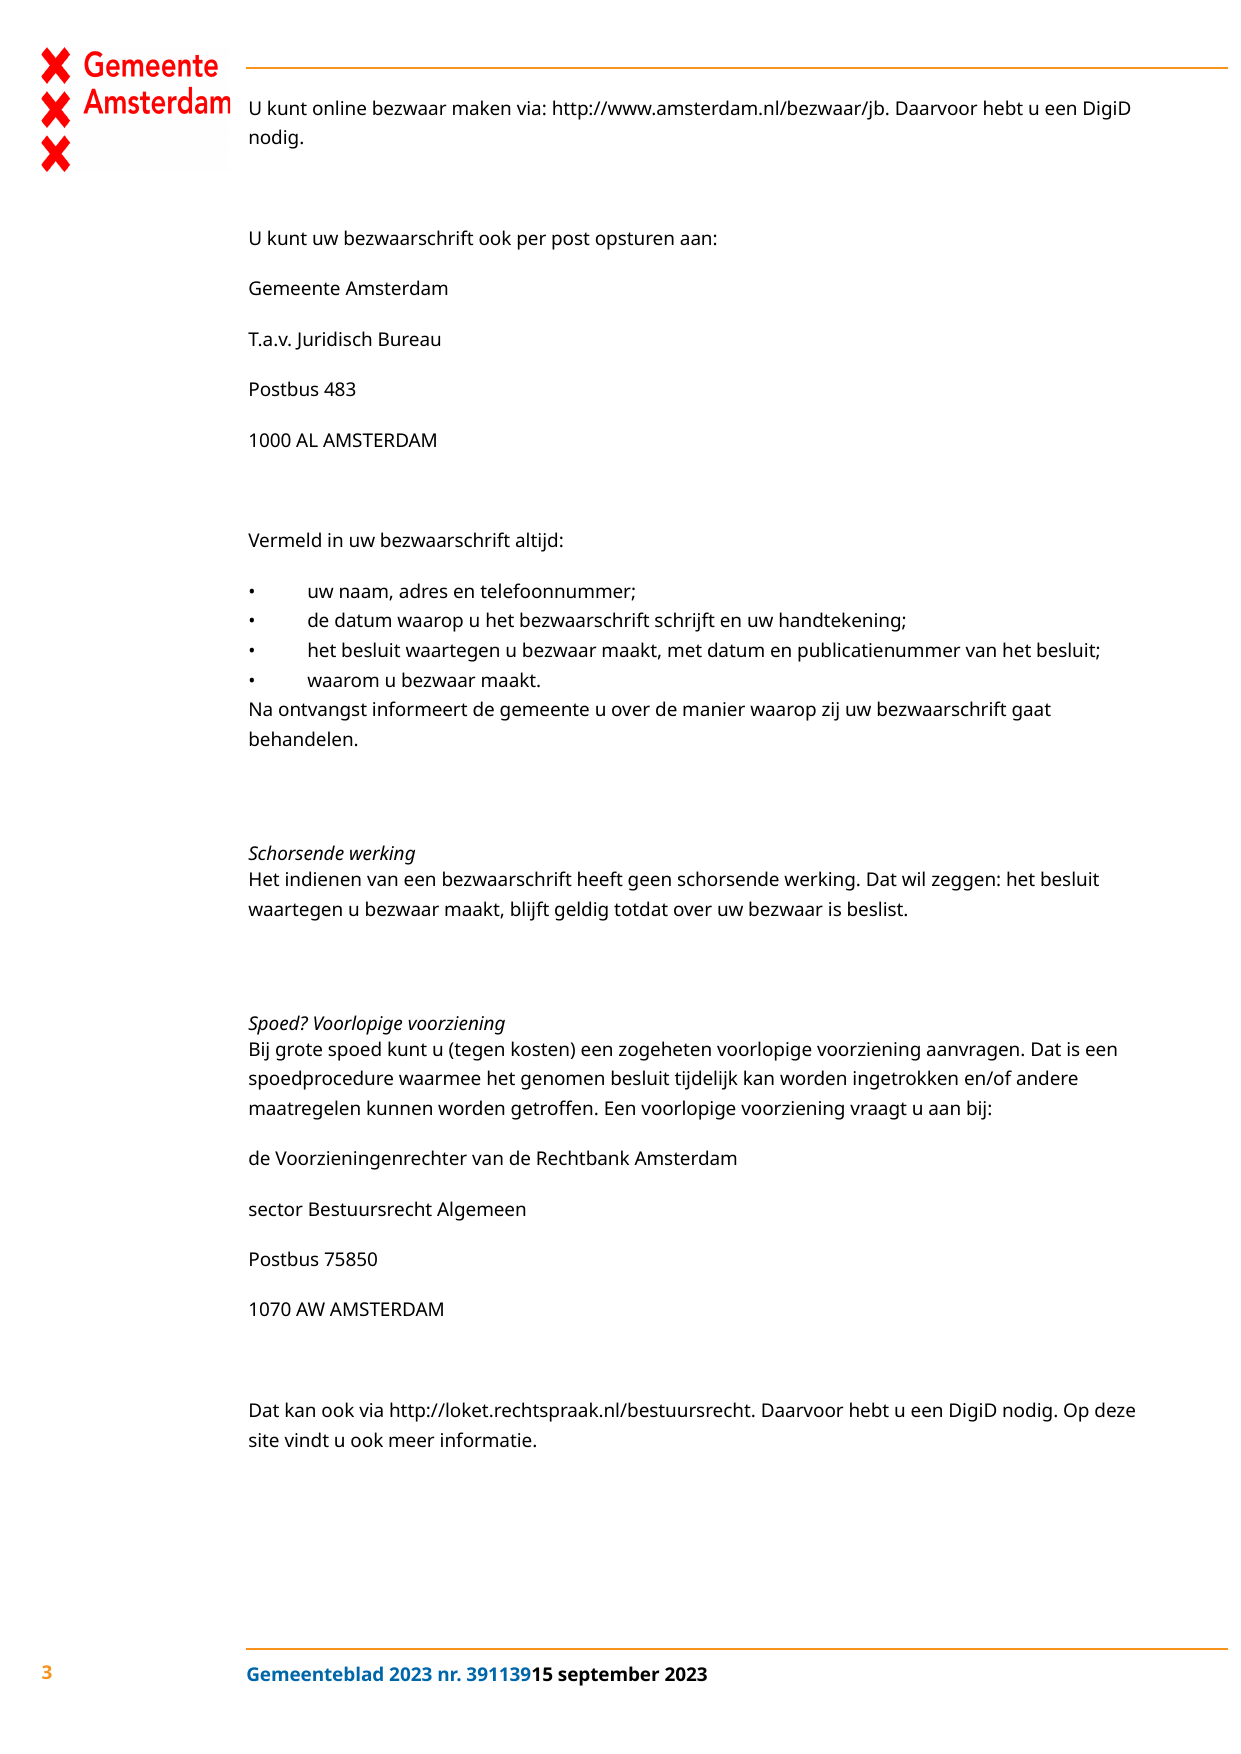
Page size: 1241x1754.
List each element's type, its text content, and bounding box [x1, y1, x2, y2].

text U kunt uw bezwaarschrift ook per post opsturen aan: [248, 225, 1152, 251]
text Vermeld in uw bezwaarschrift altijd: [248, 528, 1152, 553]
list de datum waarop u het bezwaarschrift schrijft en uw handtekening; [248, 608, 1152, 633]
text 1000 AL AMSTERDAM [248, 427, 1152, 453]
text T.a.v. Juridisch Bureau [248, 326, 1152, 352]
text U kunt online bezwaar maken via: http://www.amsterdam.nl/bezwaar/jb. Daarvoor hebt u een DigiD nodig. [248, 95, 1152, 150]
text Het indienen van een bezwaarschrift heeft geen schorsende werking. Dat wil zeggen: het besluit waartegen u bezwaar maakt, blijft geldig totdat over uw bezwaar is beslist. [248, 866, 1152, 921]
text 1070 AW AMSTERDAM [248, 1297, 1152, 1322]
picture [41, 47, 231, 172]
text Dat kan ook via http://loket.rechtspraak.nl/bestuursrecht. Daarvoor hebt u een DigiD nodig. Op deze site vindt u ook meer informatie. [248, 1397, 1152, 1453]
text Spoed? Voorlopige voorziening [248, 1010, 1152, 1036]
text de Voorzieningenrechter van de Rechtbank Amsterdam [248, 1145, 1152, 1171]
list het besluit waartegen u bezwaar maakt, met datum en publicatienummer van het besluit; [248, 637, 1152, 663]
text Na ontvangst informeert de gemeente u over de manier waarop zij uw bezwaarschrift gaat behandelen. [248, 696, 1152, 752]
text Postbus 483 [248, 376, 1152, 402]
text Schorsende werking [248, 840, 1152, 866]
text Postbus 75850 [248, 1246, 1152, 1272]
list uw naam, adres en telefoonnummer; [248, 578, 1152, 604]
list waarom u bezwaar maakt. [248, 667, 1152, 693]
text Gemeente Amsterdam [248, 276, 1152, 301]
text sector Bestuursrecht Algemeen [248, 1196, 1152, 1222]
text Bij grote spoed kunt u (tegen kosten) een zogeheten voorlopige voorziening aanvragen. Dat is een spoedprocedure waarmee het genomen besluit tijdelijk kan worden ingetrokken en/of andere maatregelen kunnen worden getroffen. Een voorlopige voorziening vraagt u aan bij: [248, 1036, 1152, 1121]
